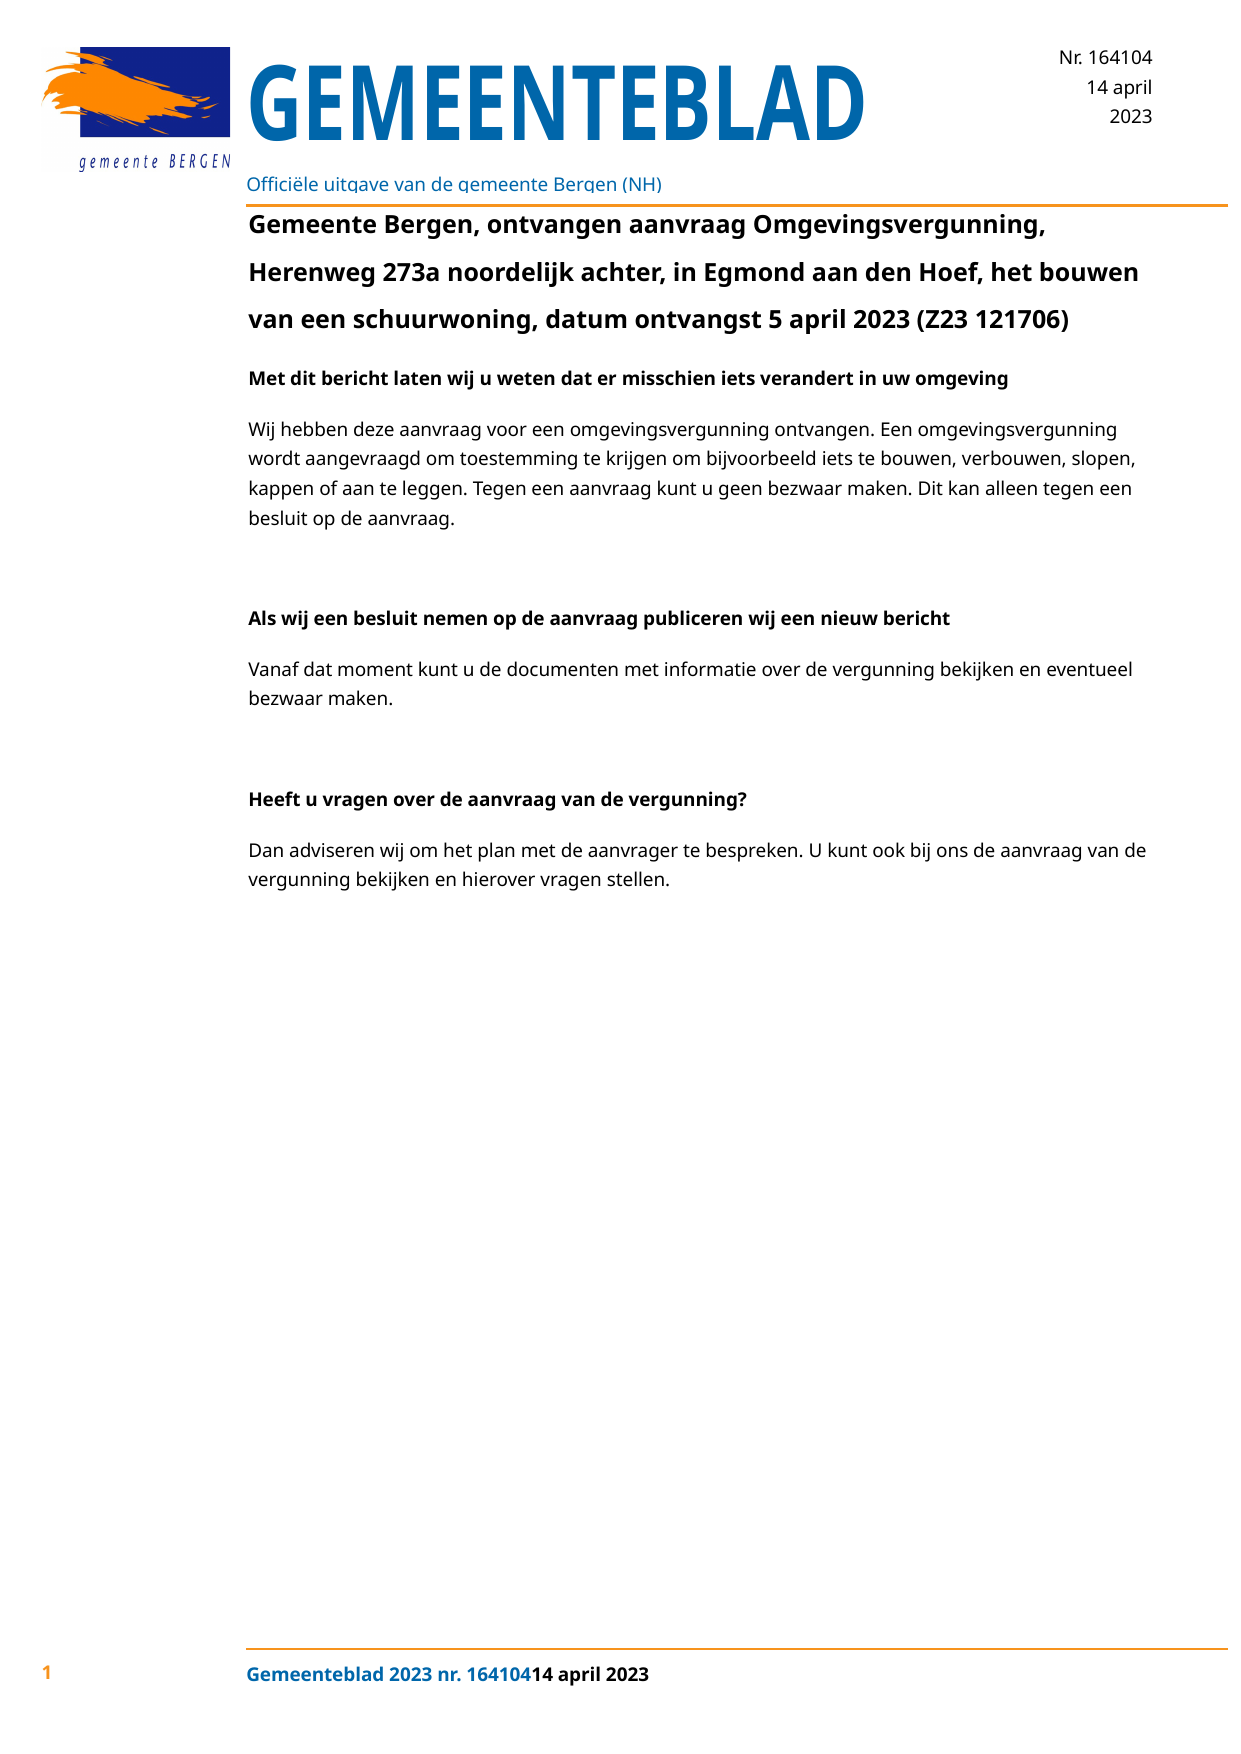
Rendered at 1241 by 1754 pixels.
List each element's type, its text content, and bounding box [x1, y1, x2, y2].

text Dan adviseren wij om het plan met de aanvrager te bespreken. U kunt ook bij ons de aanvraag van de vergunning bekijken en hierover vragen stellen. [248, 837, 1152, 892]
text Als wij een besluit nemen op de aanvraag publiceren wij een nieuw bericht [248, 606, 1152, 631]
picture [41, 47, 231, 172]
text Heeft u vragen over de aanvraag van de vergunning? [248, 786, 1152, 812]
text Gemeente Bergen, ontvangen aanvraag Omgevingsvergunning, Herenweg 273a noordelijk achter, in Egmond aan den Hoef, het bouwen van een schuurwoning, datum ontvangst 5 april 2023 (Z23 121706) [248, 207, 1152, 336]
text Wij hebben deze aanvraag voor een omgevingsvergunning ontvangen. Een omgevingsvergunning wordt aangevraagd om toestemming te krijgen om bijvoorbeeld iets te bouwen, verbouwen, slopen, kappen of aan te leggen. Tegen een aanvraag kunt u geen bezwaar maken. Dit kan alleen tegen een besluit op de aanvraag. [248, 416, 1152, 530]
text Vanaf dat moment kunt u de documenten met informatie over de vergunning bekijken en eventueel bezwaar maken. [248, 656, 1152, 711]
text Met dit bericht laten wij u weten dat er misschien iets verandert in uw omgeving [248, 366, 1152, 391]
